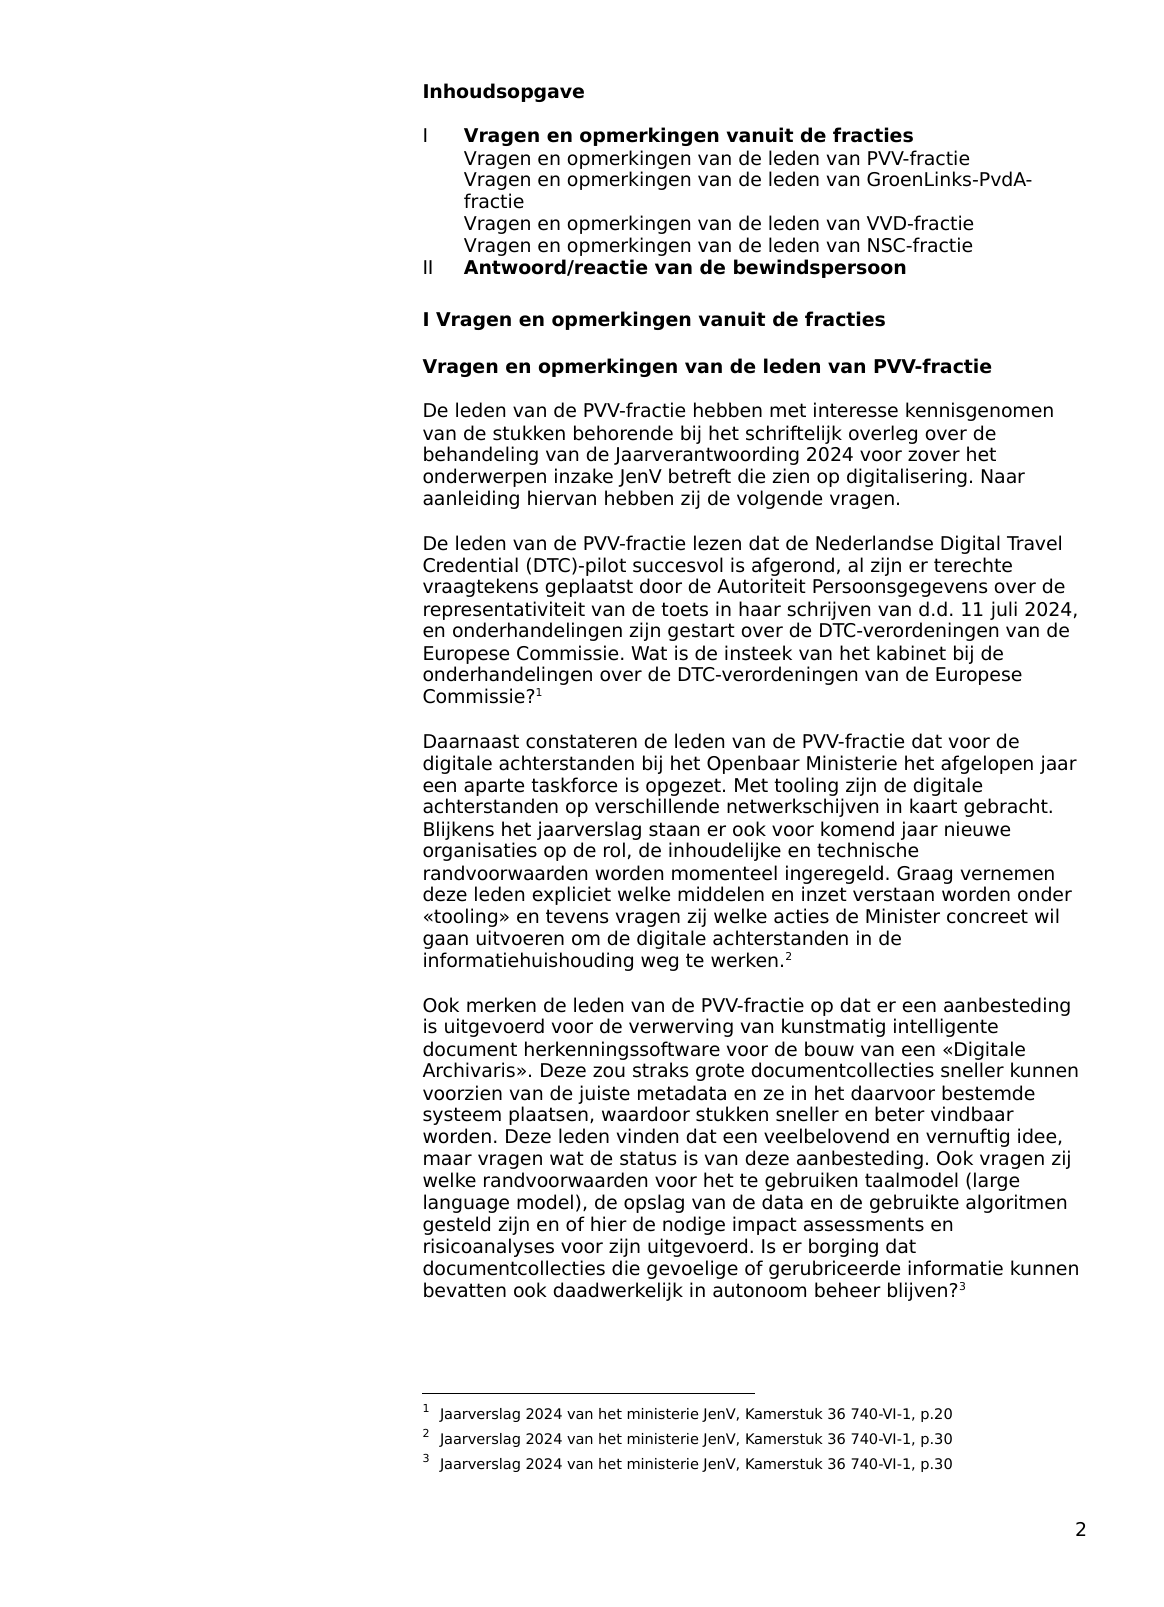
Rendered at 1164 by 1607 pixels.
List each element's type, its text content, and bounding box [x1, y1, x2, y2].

text Inhoudsopgave [422, 81, 1087, 103]
text Daarnaast constateren de leden van de PVV-fractie dat voor de digitale achterstanden bij het Openbaar Ministerie het afgelopen jaar een aparte taskforce is opgezet. Met tooling zĳn de digitale achterstanden op verschillende netwerkschĳven in kaart gebracht. Blijkens het jaarverslag staan er ook voor komend jaar nieuwe organisaties op de rol, de inhoudelĳke en technische randvoorwaarden worden momenteel ingeregeld. Graag vernemen deze leden expliciet welke middelen en inzet verstaan worden onder «tooling» en tevens vragen zij welke acties de Minister concreet wil gaan uitvoeren om de digitale achterstanden in de informatiehuishouding weg te werken. [422, 731, 1087, 972]
subtitle Vragen en opmerkingen van de leden van PVV-fractie [422, 356, 1087, 378]
text Jaarverslag 2024 van het ministerie JenV, Kamerstuk 36 740-VI-1, p.20 [422, 1402, 1087, 1424]
text Jaarverslag 2024 van het ministerie JenV, Kamerstuk 36 740-VI-1, p.30 [422, 1427, 1087, 1449]
subtitle I Vragen en opmerkingen vanuit de fracties [422, 309, 1087, 331]
text Vragen en opmerkingen van de leden van GroenLinks-PvdA-fractie [464, 169, 1087, 213]
text De leden van de PVV-fractie lezen dat de Nederlandse Digital Travel Credential (DTC)-pilot succesvol is afgerond, al zijn er terechte vraagtekens geplaatst door de Autoriteit Persoonsgegevens over de representativiteit van de toets in haar schrijven van d.d. 11 juli 2024, en onderhandelingen zijn gestart over de DTC-verordeningen van de Europese Commissie. Wat is de insteek van het kabinet bij de onderhandelingen over de DTC-verordeningen van de Europese Commissie? [422, 532, 1087, 708]
text Jaarverslag 2024 van het ministerie JenV, Kamerstuk 36 740-VI-1, p.30 [422, 1452, 1087, 1474]
text De leden van de PVV-fractie hebben met interesse kennisgenomen van de stukken behorende bij het schriftelijk overleg over de behandeling van de Jaarverantwoording 2024 voor zover het onderwerpen inzake JenV betreft die zien op digitalisering. Naar aanleiding hiervan hebben zij de volgende vragen. [422, 400, 1087, 510]
text II Antwoord/reactie van de bewindspersoon [422, 257, 1087, 279]
text I Vragen en opmerkingen vanuit de fracties [422, 125, 1087, 147]
text Vragen en opmerkingen van de leden van NSC-fractie [464, 235, 1087, 257]
text Ook merken de leden van de PVV-fractie op dat er een aanbesteding is uitgevoerd voor de verwerving van kunstmatig intelligente document herkenningssoftware voor de bouw van een «Digitale Archivaris». Deze zou straks grote documentcollecties sneller kunnen voorzien van de juiste metadata en ze in het daarvoor bestemde systeem plaatsen, waardoor stukken sneller en beter vindbaar worden. Deze leden vinden dat een veelbelovend en vernuftig idee, maar vragen wat de status is van deze aanbesteding. Ook vragen zij welke randvoorwaarden voor het te gebruiken taalmodel (large language model), de opslag van de data en de gebruikte algoritmen gesteld zijn en of hier de nodige impact assessments en risicoanalyses voor zijn uitgevoerd. Is er borging dat documentcollecties die gevoelige of gerubriceerde informatie kunnen bevatten ook daadwerkelijk in autonoom beheer blijven? [422, 994, 1087, 1302]
text Vragen en opmerkingen van de leden van VVD-fractie [464, 213, 1087, 235]
text Vragen en opmerkingen van de leden van PVV-fractie [464, 147, 1087, 169]
